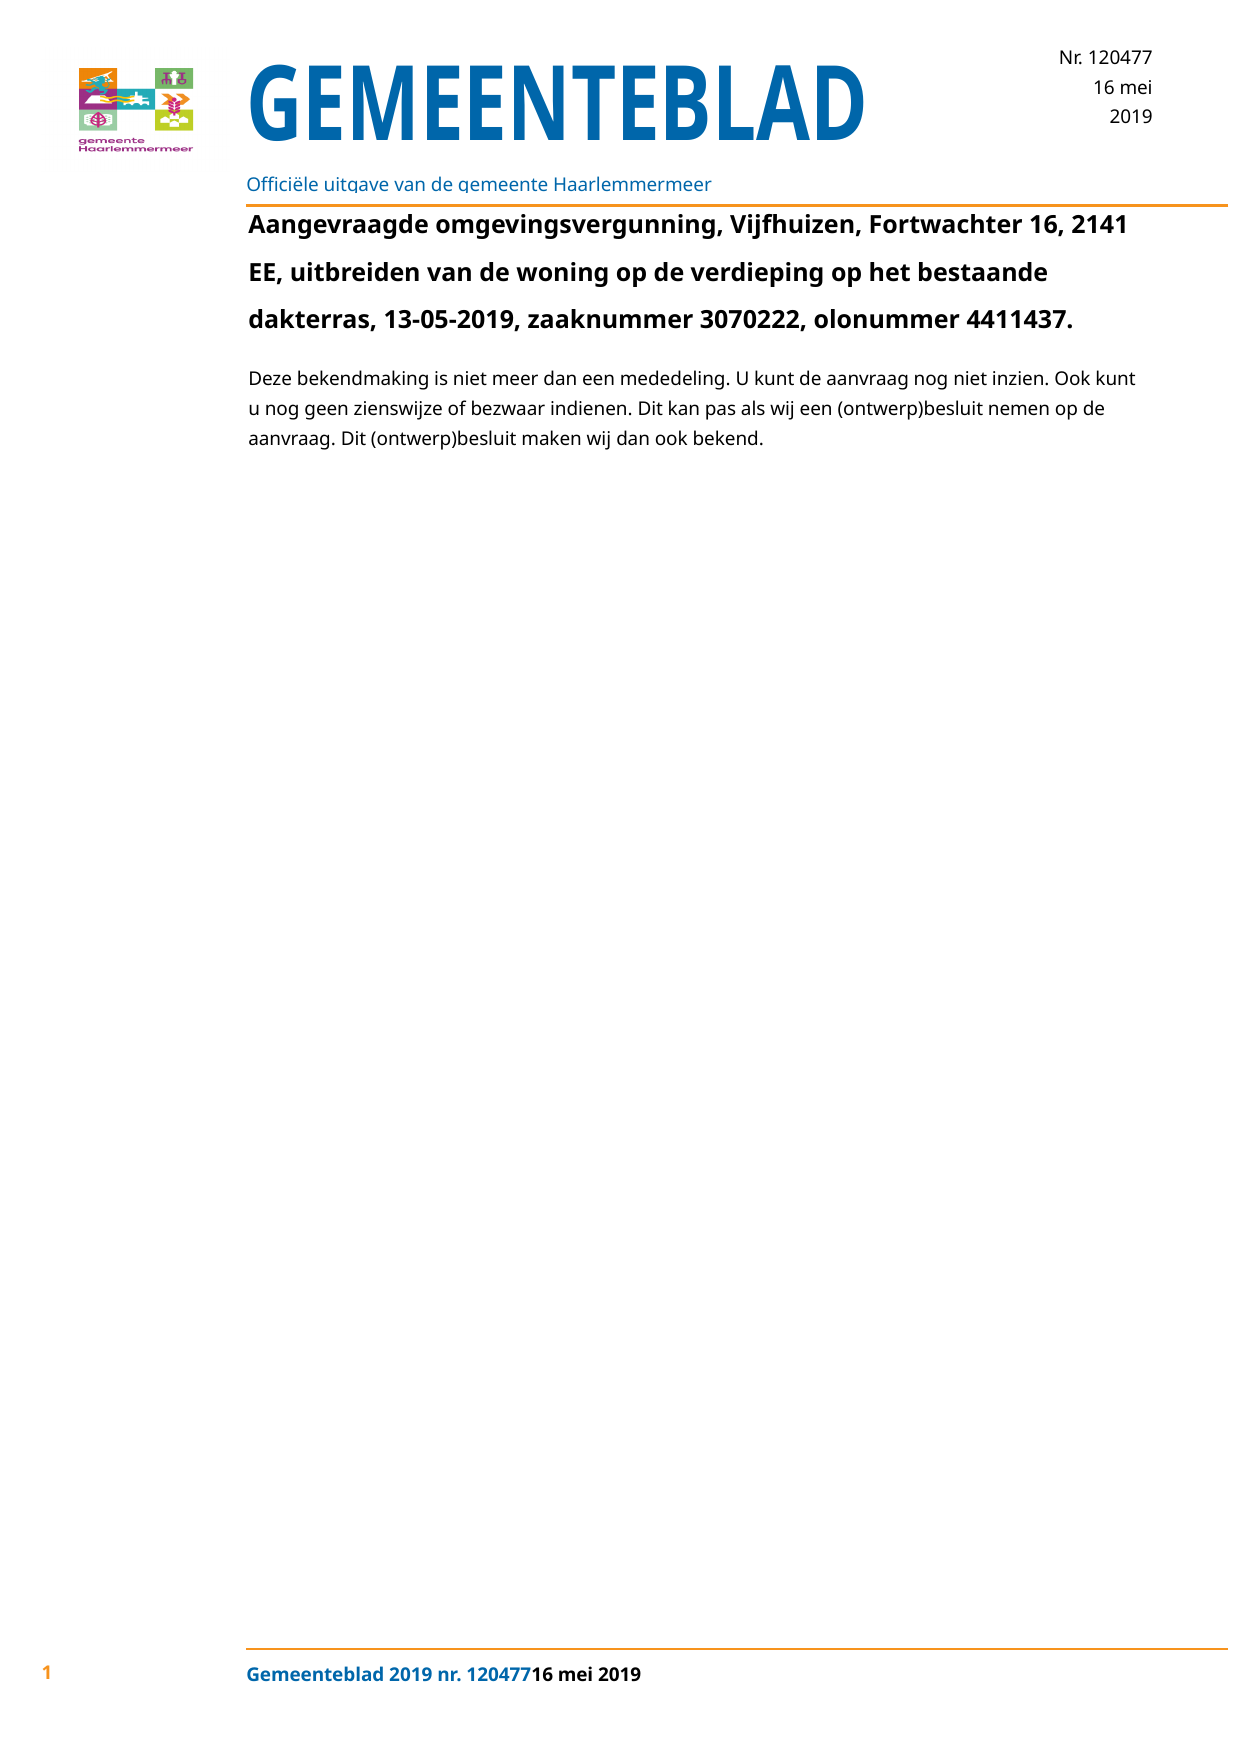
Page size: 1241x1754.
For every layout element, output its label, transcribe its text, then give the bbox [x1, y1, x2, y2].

picture [41, 47, 231, 172]
text Deze bekendmaking is niet meer dan een mededeling. U kunt de aanvraag nog niet inzien. Ook kunt u nog geen zienswijze of bezwaar indienen. Dit kan pas als wij een (ontwerp)besluit nemen op de aanvraag. Dit (ontwerp)besluit maken wij dan ook bekend. [248, 366, 1152, 450]
text Aangevraagde omgevingsvergunning, Vijfhuizen, Fortwachter 16, 2141 EE, uitbreiden van de woning op de verdieping op het bestaande dakterras, 13-05-2019, zaaknummer 3070222, olonummer 4411437. [248, 207, 1152, 336]
